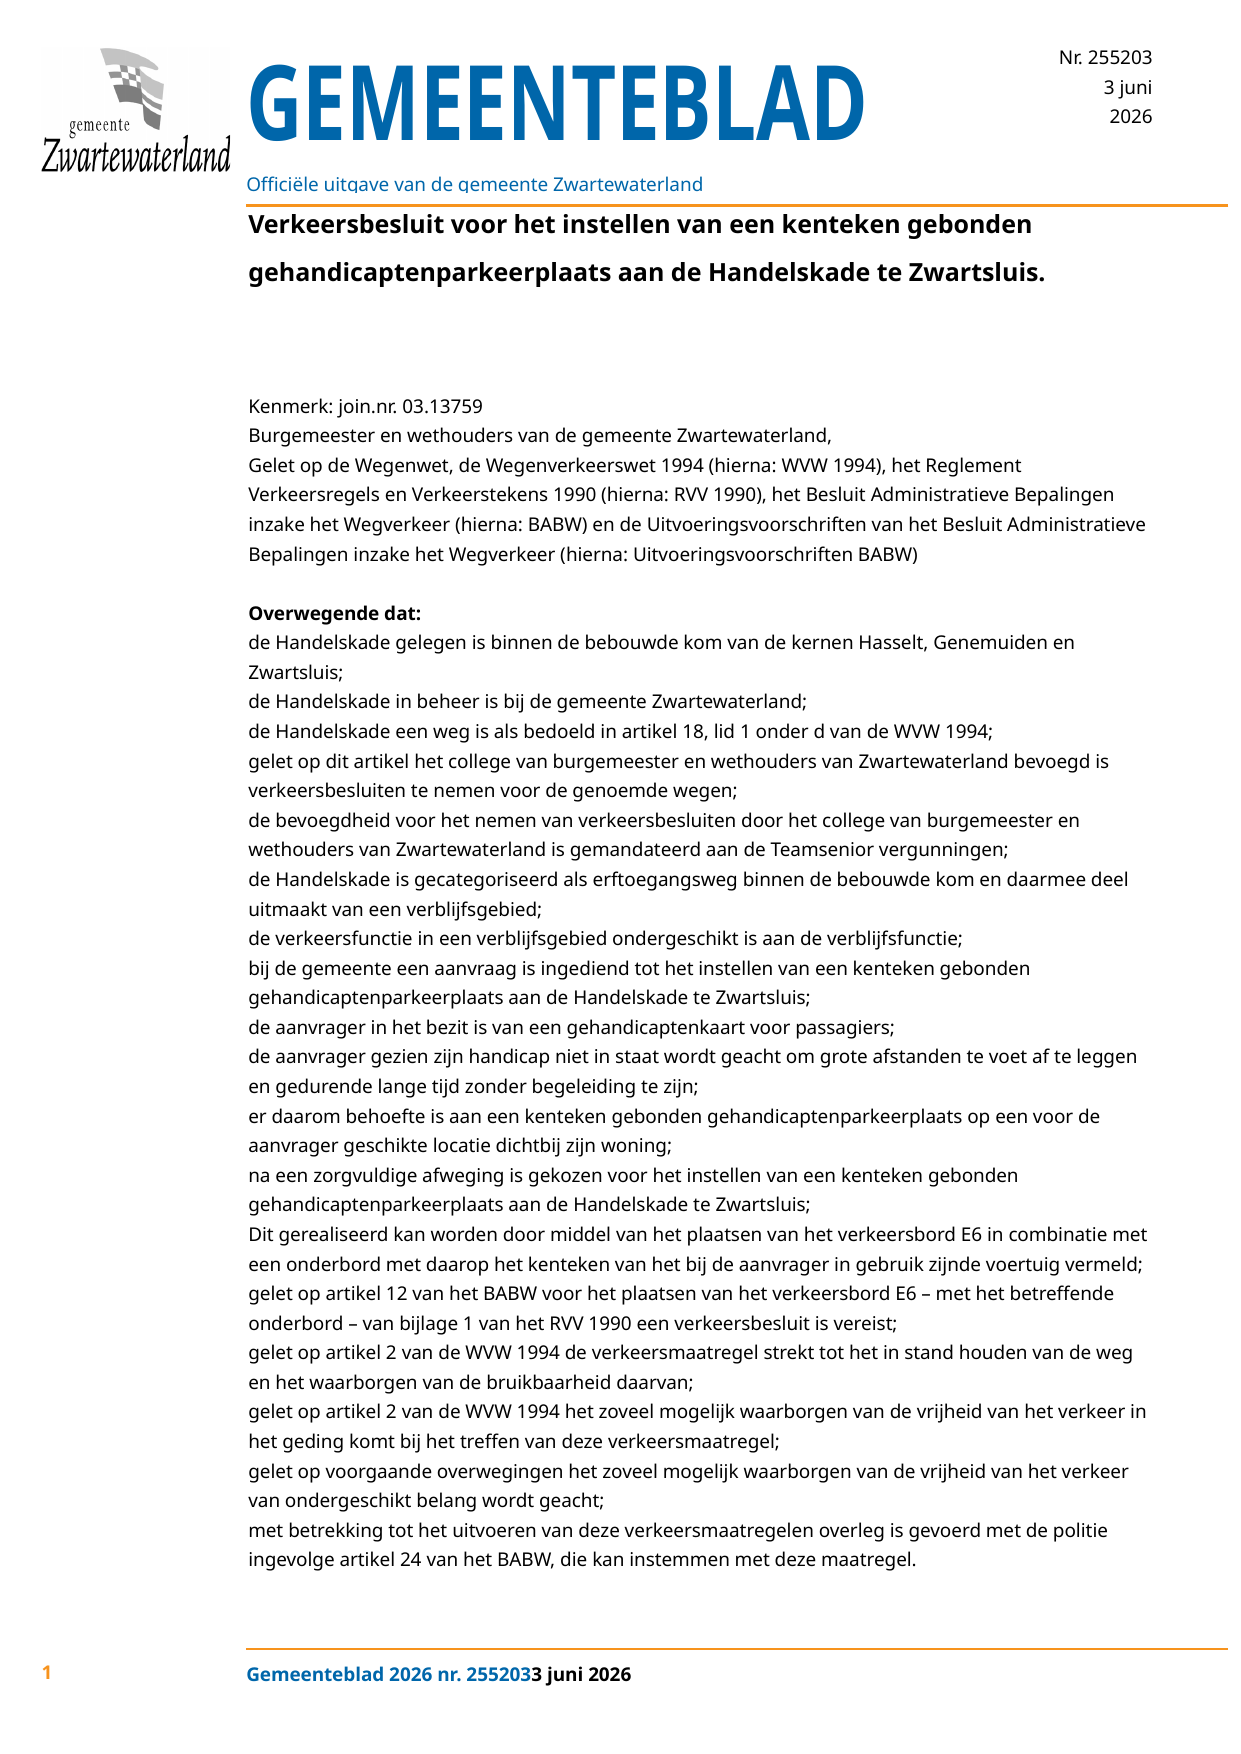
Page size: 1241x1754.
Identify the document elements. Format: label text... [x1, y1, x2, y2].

text de aanvrager in het bezit is van een gehandicaptenkaart voor passagiers; [248, 1014, 1152, 1040]
text de Handelskade in beheer is bij de gemeente Zwartewaterland; [248, 689, 1152, 714]
text gelet op artikel 2 van de WVW 1994 de verkeersmaatregel strekt tot het in stand houden van de weg en het waarborgen van de bruikbaarheid daarvan; [248, 1339, 1152, 1395]
text met betrekking tot het uitvoeren van deze verkeersmaatregelen overleg is gevoerd met de politie ingevolge artikel 24 van het BABW, die kan instemmen met deze maatregel. [248, 1517, 1152, 1572]
text gelet op voorgaande overwegingen het zoveel mogelijk waarborgen van de vrijheid van het verkeer van ondergeschikt belang wordt geacht; [248, 1458, 1152, 1513]
text Gelet op de Wegenwet, de Wegenverkeerswet 1994 (hierna: WVW 1994), het Reglement Verkeersregels en Verkeerstekens 1990 (hierna: RVV 1990), het Besluit Administratieve Bepalingen inzake het Wegverkeer (hierna: BABW) en de Uitvoeringsvoorschriften van het Besluit Administratieve Bepalingen inzake het Wegverkeer (hierna: Uitvoeringsvoorschriften BABW) [248, 452, 1152, 567]
picture [41, 47, 231, 172]
text de bevoegdheid voor het nemen van verkeersbesluiten door het college van burgemeester en wethouders van Zwartewaterland is gemandateerd aan de Teamsenior vergunningen; [248, 807, 1152, 862]
text gelet op artikel 12 van het BABW voor het plaatsen van het verkeersbord E6 – met het betreffende onderbord – van bijlage 1 van het RVV 1990 een verkeersbesluit is vereist; [248, 1280, 1152, 1336]
text de Handelskade is gecategoriseerd als erftoegangsweg binnen de bebouwde kom en daarmee deel uitmaakt van een verblijfsgebied; [248, 866, 1152, 922]
text de aanvrager gezien zijn handicap niet in staat wordt geacht om grote afstanden te voet af te leggen en gedurende lange tijd zonder begeleiding te zijn; [248, 1044, 1152, 1099]
text de verkeersfunctie in een verblijfsgebied ondergeschikt is aan de verblijfsfunctie; [248, 925, 1152, 951]
text de Handelskade een weg is als bedoeld in artikel 18, lid 1 onder d van de WVW 1994; [248, 718, 1152, 744]
text Verkeersbesluit voor het instellen van een kenteken gebonden gehandicaptenparkeerplaats aan de Handelskade te Zwartsluis. [248, 207, 1152, 288]
text Dit gerealiseerd kan worden door middel van het plaatsen van het verkeersbord E6 in combinatie met een onderbord met daarop het kenteken van het bij de aanvrager in gebruik zijnde voertuig vermeld; [248, 1221, 1152, 1277]
text bij de gemeente een aanvraag is ingediend tot het instellen van een kenteken gebonden gehandicaptenparkeerplaats aan de Handelskade te Zwartsluis; [248, 955, 1152, 1010]
text na een zorgvuldige afweging is gekozen voor het instellen van een kenteken gebonden gehandicaptenparkeerplaats aan de Handelskade te Zwartsluis; [248, 1162, 1152, 1217]
text er daarom behoefte is aan een kenteken gebonden gehandicaptenparkeerplaats op een voor de aanvrager geschikte locatie dichtbij zijn woning; [248, 1103, 1152, 1158]
text Burgemeester en wethouders van de gemeente Zwartewaterland, [248, 422, 1152, 448]
text de Handelskade gelegen is binnen de bebouwde kom van de kernen Hasselt, Genemuiden en Zwartsluis; [248, 629, 1152, 685]
text Kenmerk: join.nr. 03.13759 [248, 393, 1152, 419]
text gelet op artikel 2 van de WVW 1994 het zoveel mogelijk waarborgen van de vrijheid van het verkeer in het geding komt bij het treffen van deze verkeersmaatregel; [248, 1399, 1152, 1454]
text Overwegende dat: [248, 600, 1152, 626]
text gelet op dit artikel het college van burgemeester en wethouders van Zwartewaterland bevoegd is verkeersbesluiten te nemen voor de genoemde wegen; [248, 748, 1152, 803]
